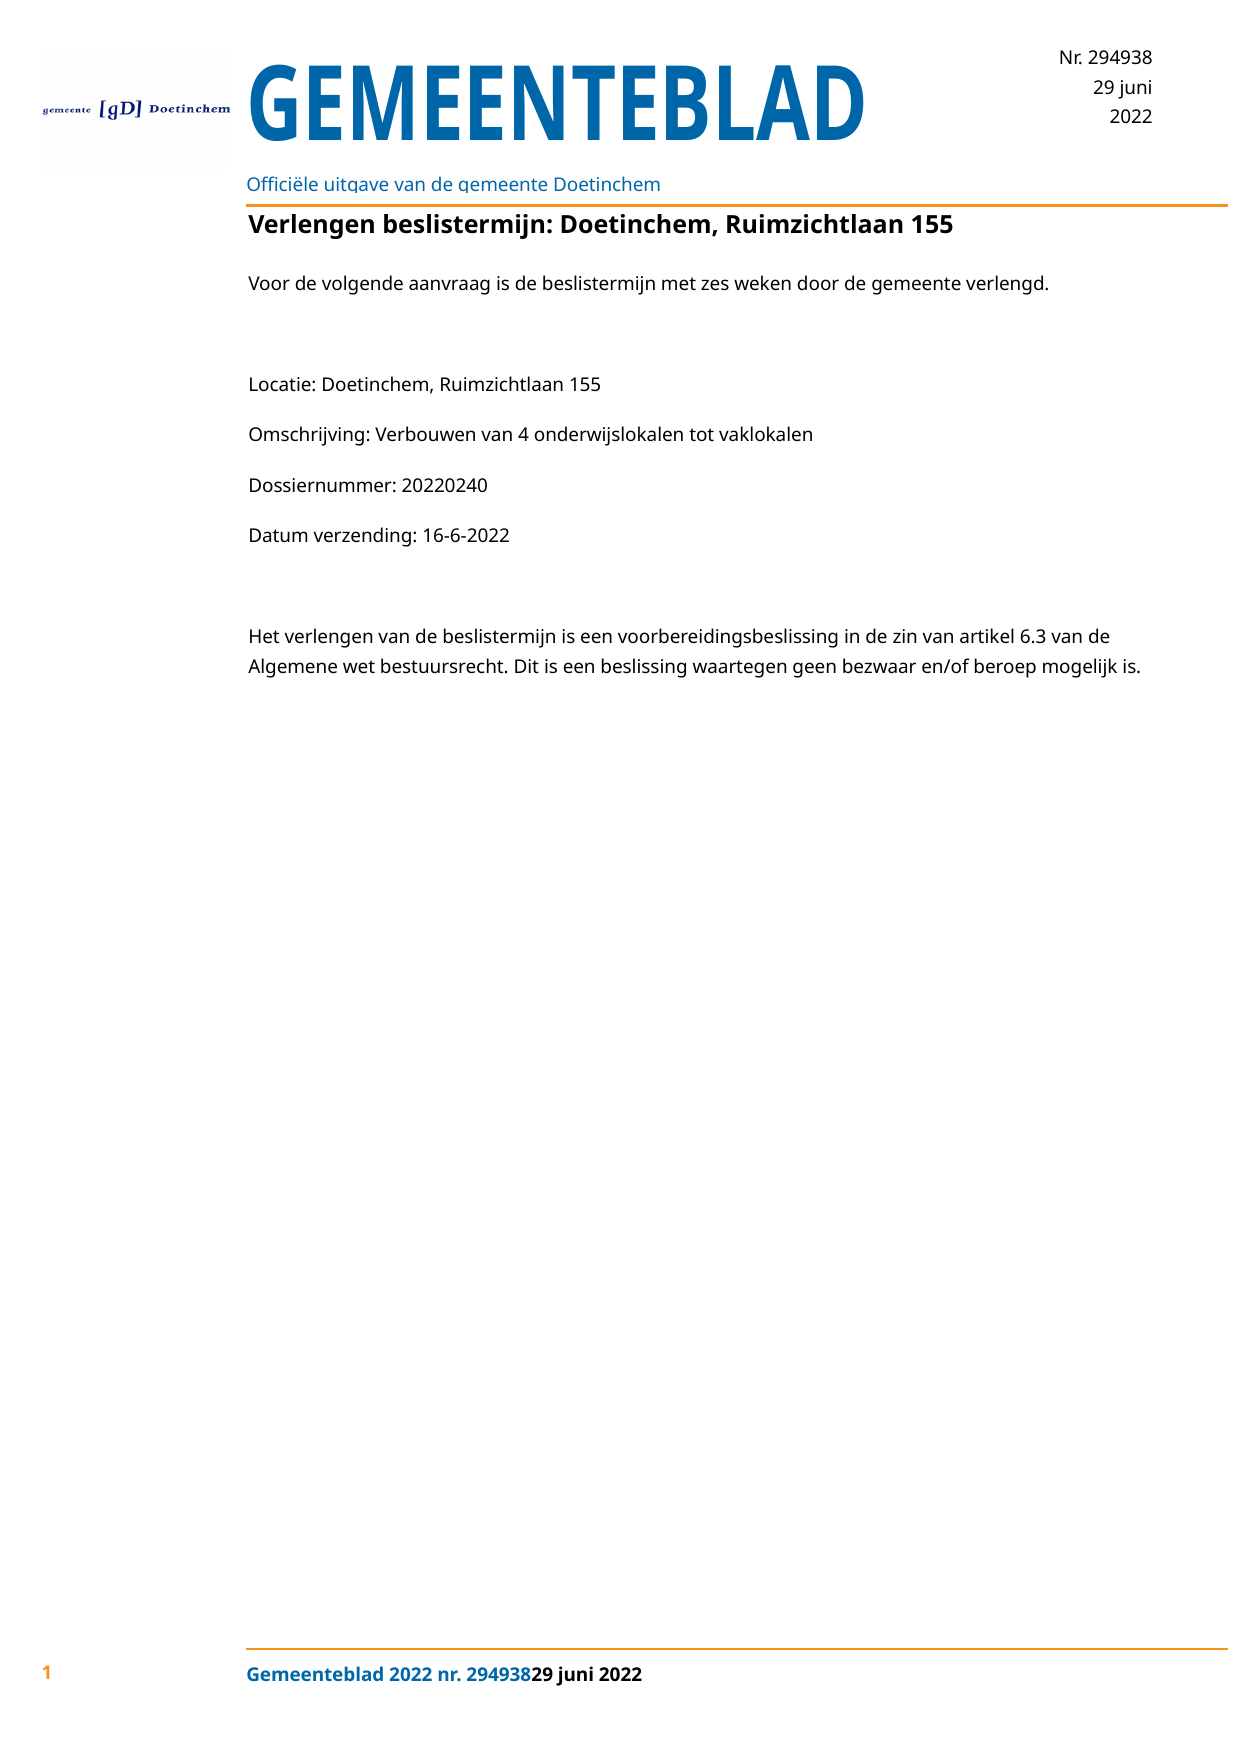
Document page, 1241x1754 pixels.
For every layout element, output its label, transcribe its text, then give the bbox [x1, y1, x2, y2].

picture [41, 47, 231, 172]
text Voor de volgende aanvraag is de beslistermijn met zes weken door de gemeente verlengd. [248, 270, 1152, 296]
text Dossiernummer: 20220240 [248, 472, 1152, 498]
text Datum verzending: 16-6-2022 [248, 522, 1152, 548]
text Omschrijving: Verbouwen van 4 onderwijslokalen tot vaklokalen [248, 422, 1152, 447]
text Locatie: Doetinchem, Ruimzichtlaan 155 [248, 371, 1152, 397]
text Het verlengen van de beslistermijn is een voorbereidingsbeslissing in de zin van artikel 6.3 van de Algemene wet bestuursrecht. Dit is een beslissing waartegen geen bezwaar en/of beroep mogelijk is. [248, 623, 1152, 678]
text Verlengen beslistermijn: Doetinchem, Ruimzichtlaan 155 [248, 207, 1152, 241]
